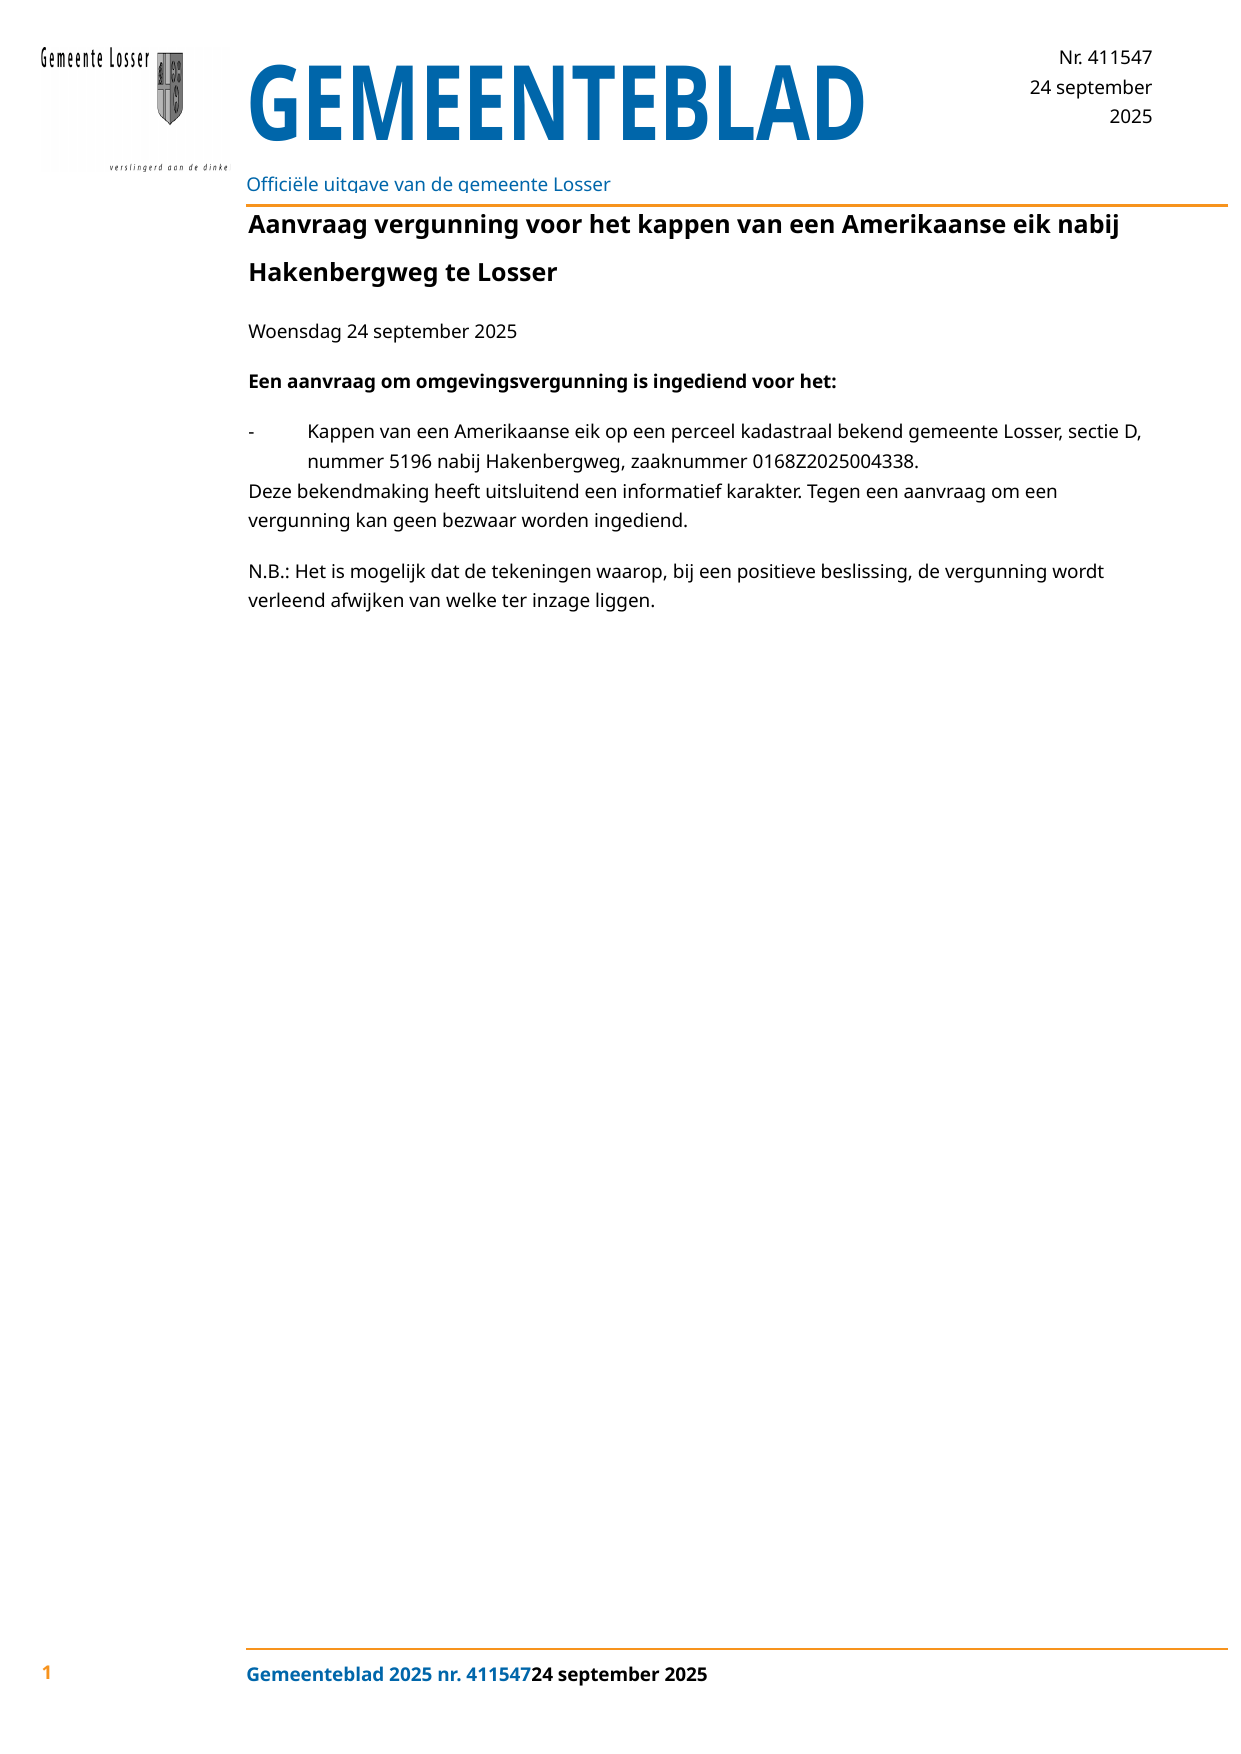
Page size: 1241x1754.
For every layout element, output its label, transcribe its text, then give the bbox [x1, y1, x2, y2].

text Een aanvraag om omgevingsvergunning is ingediend voor het: [248, 368, 1152, 394]
text Deze bekendmaking heeft uitsluitend een informatief karakter. Tegen een aanvraag om een vergunning kan geen bezwaar worden ingediend. [248, 478, 1152, 533]
picture [41, 47, 231, 172]
text N.B.: Het is mogelijk dat de tekeningen waarop, bij een positieve beslissing, de vergunning wordt verleend afwijken van welke ter inzage liggen. [248, 558, 1152, 613]
list Kappen van een Amerikaanse eik op een perceel kadastraal bekend gemeente Losser, sectie D, nummer 5196 nabij Hakenbergweg, zaaknummer 0168Z2025004338. [248, 419, 1152, 474]
text Aanvraag vergunning voor het kappen van een Amerikaanse eik nabij Hakenbergweg te Losser [248, 207, 1152, 288]
text Woensdag 24 september 2025 [248, 318, 1152, 344]
